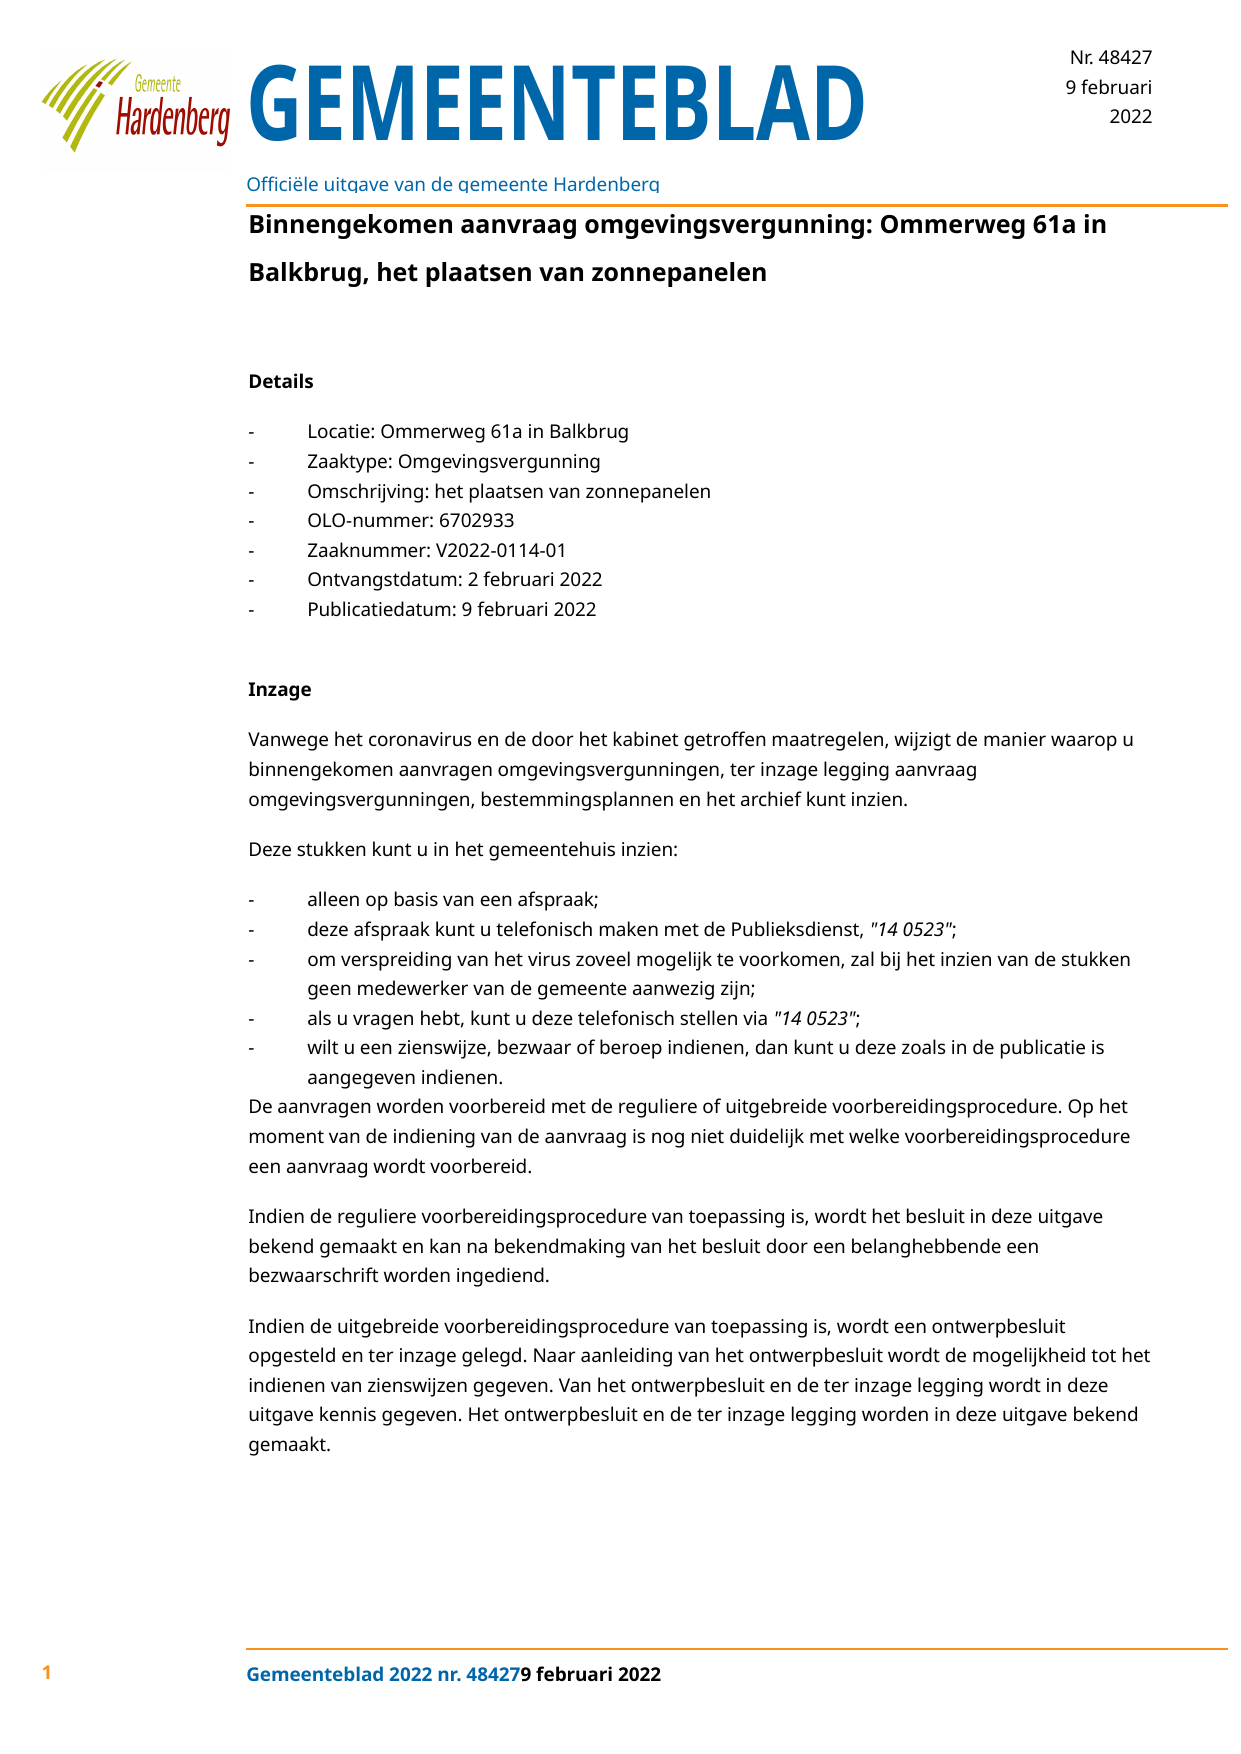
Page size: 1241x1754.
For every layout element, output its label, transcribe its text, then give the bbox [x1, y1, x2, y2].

list Ontvangstdatum: 2 februari 2022 [248, 567, 1152, 592]
text Inzage [248, 676, 1152, 702]
list deze afspraak kunt u telefonisch maken met de Publieksdienst, "14 0523"; [248, 916, 1152, 942]
list Locatie: Ommerweg 61a in Balkbrug [248, 419, 1152, 444]
text Details [248, 368, 1152, 394]
list wilt u een zienswijze, bezwaar of beroep indienen, dan kunt u deze zoals in de publicatie is aangegeven indienen. [248, 1034, 1152, 1090]
text Deze stukken kunt u in het gemeentehuis inzien: [248, 836, 1152, 862]
text Vanwege het coronavirus en de door het kabinet getroffen maatregelen, wijzigt de manier waarop u binnengekomen aanvragen omgevingsvergunningen, ter inzage legging aanvraag omgevingsvergunningen, bestemmingsplannen en het archief kunt inzien. [248, 727, 1152, 812]
list OLO-nummer: 6702933 [248, 507, 1152, 533]
text Binnengekomen aanvraag omgevingsvergunning: Ommerweg 61a in Balkbrug, het plaatsen van zonnepanelen [248, 207, 1152, 288]
list alleen op basis van een afspraak; [248, 887, 1152, 912]
picture [41, 47, 231, 172]
list Publicatiedatum: 9 februari 2022 [248, 596, 1152, 622]
text Indien de uitgebreide voorbereidingsprocedure van toepassing is, wordt een ontwerpbesluit opgesteld en ter inzage gelegd. Naar aanleiding van het ontwerpbesluit wordt de mogelijkheid tot het indienen van zienswijzen gegeven. Van het ontwerpbesluit en de ter inzage legging wordt in deze uitgave kennis gegeven. Het ontwerpbesluit en de ter inzage legging worden in deze uitgave bekend gemaakt. [248, 1313, 1152, 1457]
list Zaaktype: Omgevingsvergunning [248, 448, 1152, 474]
list als u vragen hebt, kunt u deze telefonisch stellen via "14 0523"; [248, 1005, 1152, 1031]
list Omschrijving: het plaatsen van zonnepanelen [248, 478, 1152, 504]
list Zaaknummer: V2022-0114-01 [248, 537, 1152, 563]
text De aanvragen worden voorbereid met de reguliere of uitgebreide voorbereidingsprocedure. Op het moment van de indiening van de aanvraag is nog niet duidelijk met welke voorbereidingsprocedure een aanvraag wordt voorbereid. [248, 1094, 1152, 1179]
text Indien de reguliere voorbereidingsprocedure van toepassing is, wordt het besluit in deze uitgave bekend gemaakt en kan na bekendmaking van het besluit door een belanghebbende een bezwaarschrift worden ingediend. [248, 1203, 1152, 1288]
list om verspreiding van het virus zoveel mogelijk te voorkomen, zal bij het inzien van de stukken geen medewerker van de gemeente aanwezig zijn; [248, 946, 1152, 1001]
